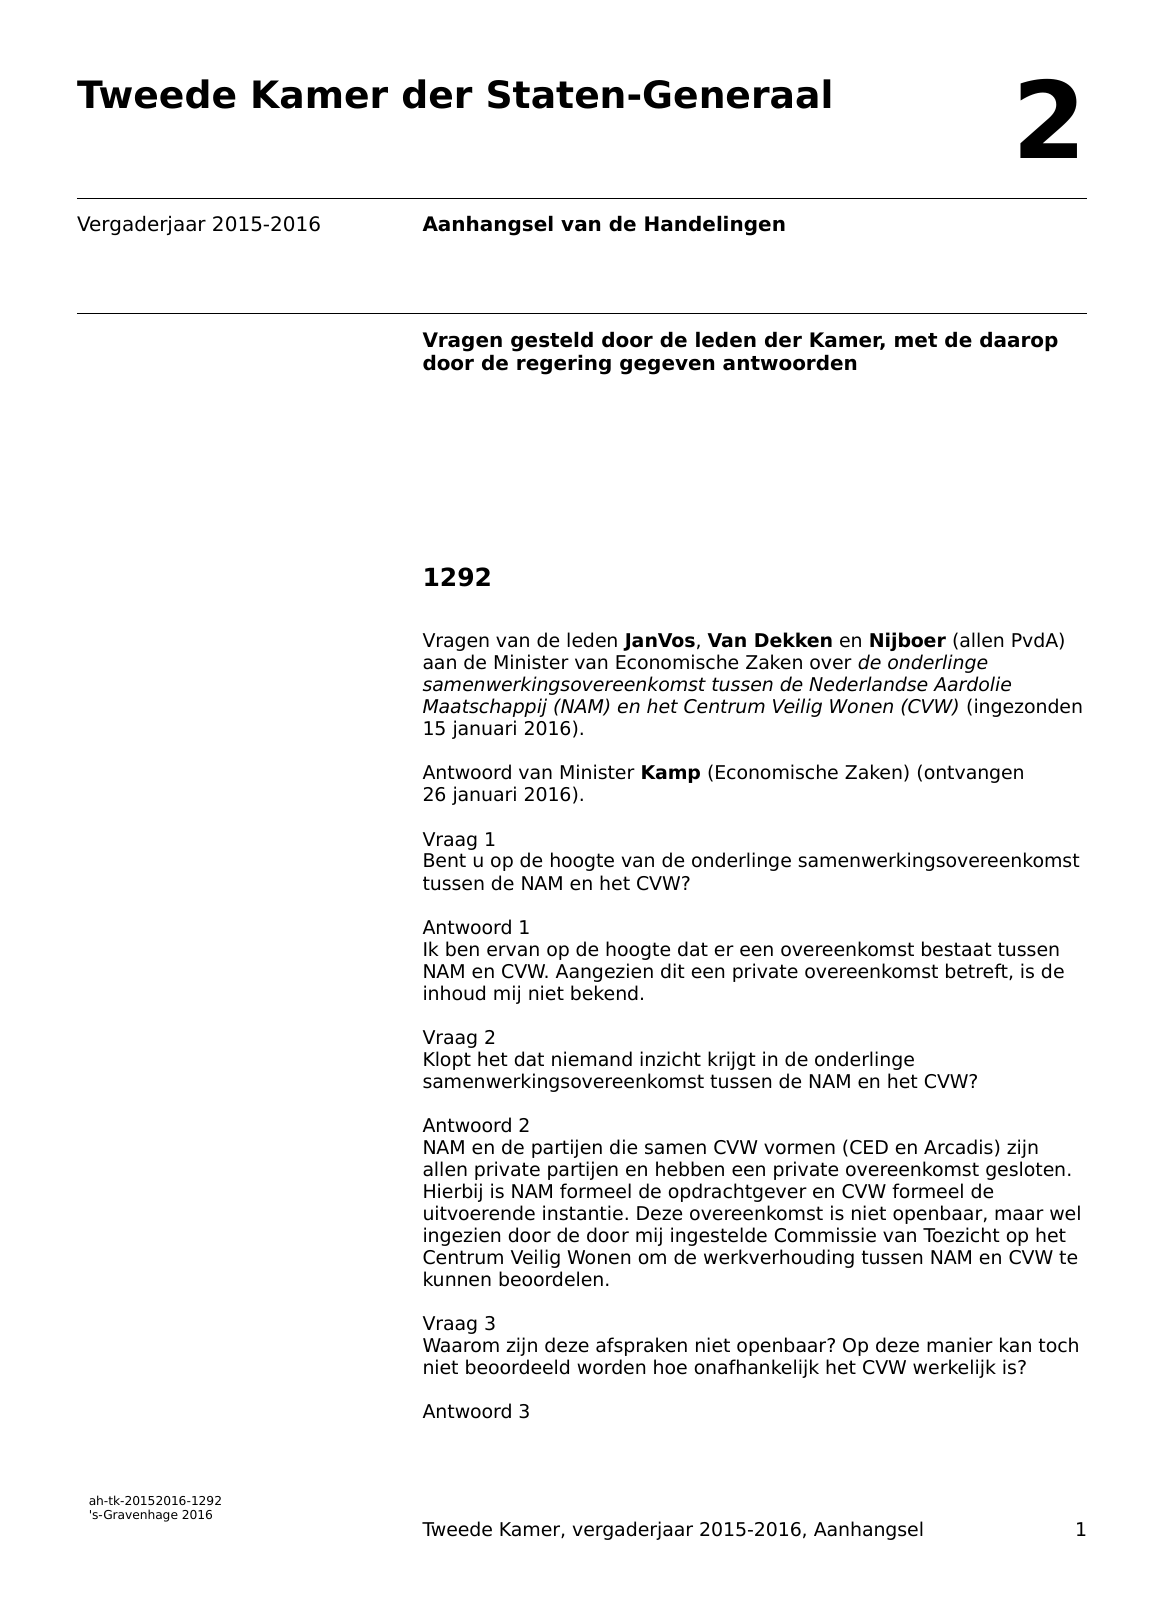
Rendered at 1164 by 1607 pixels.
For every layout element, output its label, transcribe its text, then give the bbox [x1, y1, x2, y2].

text Klopt het dat niemand inzicht krijgt in de onderlinge samenwerkingsovereenkomst tussen de NAM en het CVW? [422, 1049, 1087, 1093]
text ah-tk-20152016-1292 [88, 1494, 323, 1508]
text Antwoord 3 [422, 1401, 1087, 1423]
table_header Tweede Kamer der Staten-Generaal [77, 59, 886, 198]
text Bent u op de hoogte van de onderlinge samenwerkingsovereenkomst tussen de NAM en het CVW? [422, 850, 1087, 894]
table_cell [77, 314, 422, 375]
text Ik ben ervan op de hoogte dat er een overeenkomst bestaat tussen NAM en CVW. Aangezien dit een private overeenkomst betreft, is de inhoud mij niet bekend. [422, 938, 1087, 1004]
text Antwoord van Minister Kamp (Economische Zaken) (ontvangen 26 januari 2016). [422, 762, 1087, 806]
text Vraag 2 [422, 1027, 1087, 1049]
table_header 2 [886, 59, 1087, 198]
table_cell Aanhangsel van de Handelingen [422, 199, 1087, 313]
table_cell Vragen gesteld door de leden der Kamer, met de daarop door de regering gegeven antwoorden [422, 314, 1087, 375]
text Antwoord 2 [422, 1115, 1087, 1137]
table_cell Vergaderjaar 2015-2016 [77, 199, 422, 313]
text Vraag 1 [422, 828, 1087, 850]
text Waarom zijn deze afspraken niet openbaar? Op deze manier kan toch niet beoordeeld worden hoe onafhankelijk het CVW werkelijk is? [422, 1335, 1087, 1379]
text 's-Gravenhage 2016 [88, 1508, 323, 1522]
text 1292 [422, 563, 1087, 592]
text NAM en de partijen die samen CVW vormen (CED en Arcadis) zijn allen private partijen en hebben een private overeenkomst gesloten. Hierbij is NAM formeel de opdrachtgever en CVW formeel de uitvoerende instantie. Deze overeenkomst is niet openbaar, maar wel ingezien door de door mij ingestelde Commissie van Toezicht op het Centrum Veilig Wonen om de werkverhouding tussen NAM en CVW te kunnen beoordelen. [422, 1137, 1087, 1291]
text Vragen van de leden JanVos, Van Dekken en Nijboer (allen PvdA) aan de Minister van Economische Zaken over de onderlinge samenwerkingsovereenkomst tussen de Nederlandse Aardolie Maatschappij (NAM) en het Centrum Veilig Wonen (CVW) (ingezonden 15 januari 2016). [422, 630, 1087, 740]
text Vraag 3 [422, 1313, 1087, 1335]
text Antwoord 1 [422, 917, 1087, 938]
